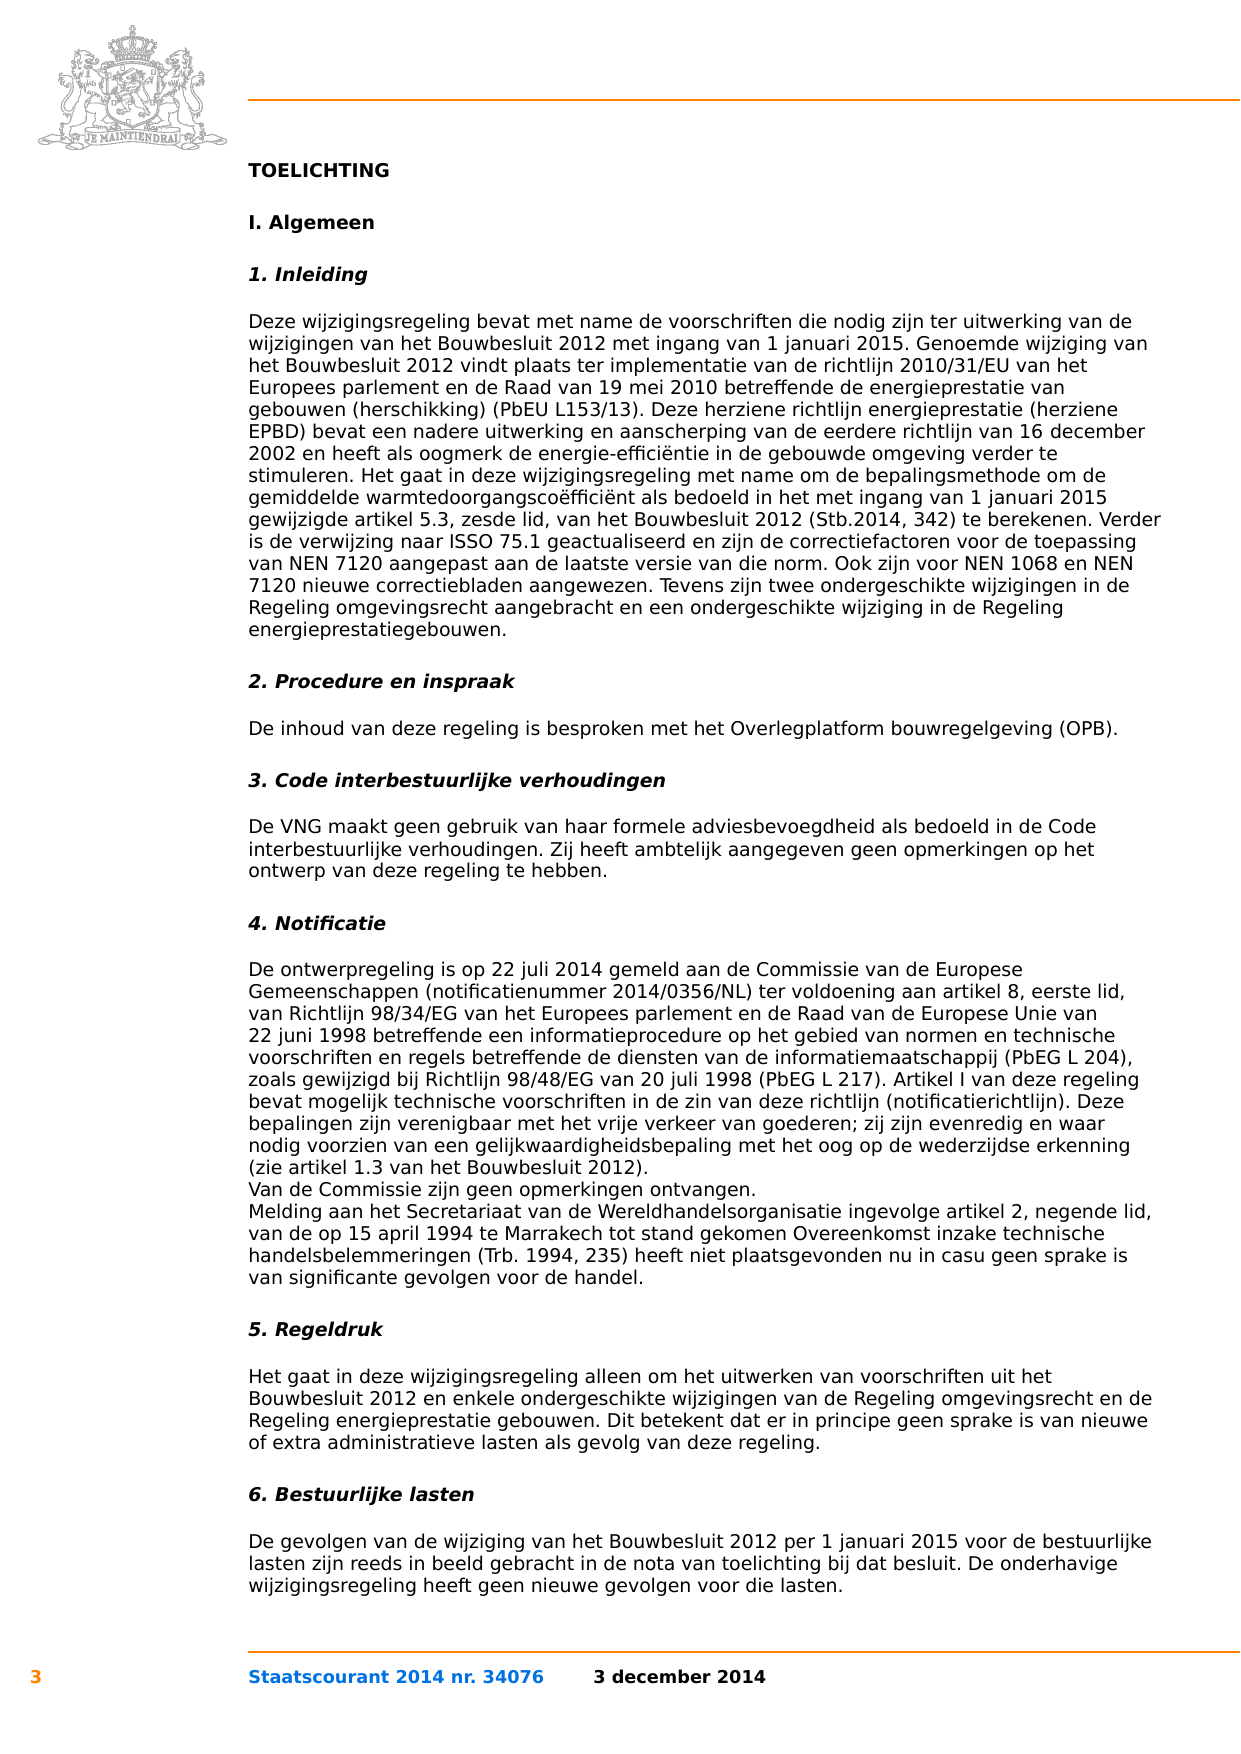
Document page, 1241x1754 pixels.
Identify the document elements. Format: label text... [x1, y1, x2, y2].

text De gevolgen van de wijziging van het Bouwbesluit 2012 per 1 januari 2015 voor de bestuurlijke lasten zijn reeds in beeld gebracht in de nota van toelichting bij dat besluit. De onderhavige wijzigingsregeling heeft geen nieuwe gevolgen voor die lasten. [248, 1531, 1163, 1597]
subtitle 3. Code interbestuurlijke verhoudingen [248, 769, 1163, 791]
subtitle 2. Procedure en inspraak [248, 671, 1163, 692]
subtitle 6. Bestuurlijke lasten [248, 1484, 1163, 1506]
text De inhoud van deze regeling is besproken met het Overlegplatform bouwregelgeving (OPB). [248, 717, 1163, 739]
text Melding aan het Secretariaat van de Wereldhandelsorganisatie ingevolge artikel 2, negende lid, van de op 15 april 1994 te Marrakech tot stand gekomen Overeenkomst inzake technische handelsbelemmeringen (Trb. 1994, 235) heeft niet plaatsgevonden nu in casu geen sprake is van significante gevolgen voor de handel. [248, 1201, 1163, 1289]
subtitle 4. Notificatie [248, 912, 1163, 934]
text Het gaat in deze wijzigingsregeling alleen om het uitwerken van voorschriften uit het Bouwbesluit 2012 en enkele ondergeschikte wijzigingen van de Regeling omgevingsrecht en de Regeling energieprestatie gebouwen. Dit betekent dat er in principe geen sprake is van nieuwe of extra administratieve lasten als gevolg van deze regeling. [248, 1366, 1163, 1454]
text De VNG maakt geen gebruik van haar formele adviesbevoegdheid als bedoeld in de Code interbestuurlijke verhoudingen. Zij heeft ambtelijk aangegeven geen opmerkingen op het ontwerp van deze regeling te hebben. [248, 816, 1163, 882]
subtitle 1. Inleiding [248, 264, 1163, 286]
subtitle I. Algemeen [248, 212, 1163, 234]
picture [38, 25, 227, 150]
subtitle TOELICHTING [248, 160, 1163, 182]
subtitle 5. Regeldruk [248, 1319, 1163, 1341]
text De ontwerpregeling is op 22 juli 2014 gemeld aan de Commissie van de Europese Gemeenschappen (notificatienummer 2014/0356/NL) ter voldoening aan artikel 8, eerste lid, van Richtlijn 98/34/EG van het Europees parlement en de Raad van de Europese Unie van 22 juni 1998 betreffende een informatieprocedure op het gebied van normen en technische voorschriften en regels betreffende de diensten van de informatiemaatschappij (PbEG L 204), zoals gewijzigd bij Richtlijn 98/48/EG van 20 juli 1998 (PbEG L 217). Artikel I van deze regeling bevat mogelijk technische voorschriften in de zin van deze richtlijn (notificatierichtlijn). Deze bepalingen zijn verenigbaar met het vrije verkeer van goederen; zij zijn evenredig en waar nodig voorzien van een gelijkwaardigheidsbepaling met het oog op de wederzijdse erkenning (zie artikel 1.3 van het Bouwbesluit 2012). [248, 959, 1163, 1179]
text Deze wijzigingsregeling bevat met name de voorschriften die nodig zijn ter uitwerking van de wijzigingen van het Bouwbesluit 2012 met ingang van 1 januari 2015. Genoemde wijziging van het Bouwbesluit 2012 vindt plaats ter implementatie van de richtlijn 2010/31/EU van het Europees parlement en de Raad van 19 mei 2010 betreffende de energieprestatie van gebouwen (herschikking) (PbEU L153/13). Deze herziene richtlijn energieprestatie (herziene EPBD) bevat een nadere uitwerking en aanscherping van de eerdere richtlijn van 16 december 2002 en heeft als oogmerk de energie-efficiëntie in de gebouwde omgeving verder te stimuleren. Het gaat in deze wijzigingsregeling met name om de bepalingsmethode om de gemiddelde warmtedoorgangscoëfficiënt als bedoeld in het met ingang van 1 januari 2015 gewijzigde artikel 5.3, zesde lid, van het Bouwbesluit 2012 (Stb.2014, 342) te berekenen. Verder is de verwijzing naar ISSO 75.1 geactualiseerd en zijn de correctiefactoren voor de toepassing van NEN 7120 aangepast aan de laatste versie van die norm. Ook zijn voor NEN 1068 en NEN 7120 nieuwe correctiebladen aangewezen. Tevens zijn twee ondergeschikte wijzigingen in de Regeling omgevingsrecht aangebracht en een ondergeschikte wijziging in de Regeling energieprestatiegebouwen. [248, 311, 1163, 641]
text Van de Commissie zijn geen opmerkingen ontvangen. [248, 1179, 1163, 1201]
